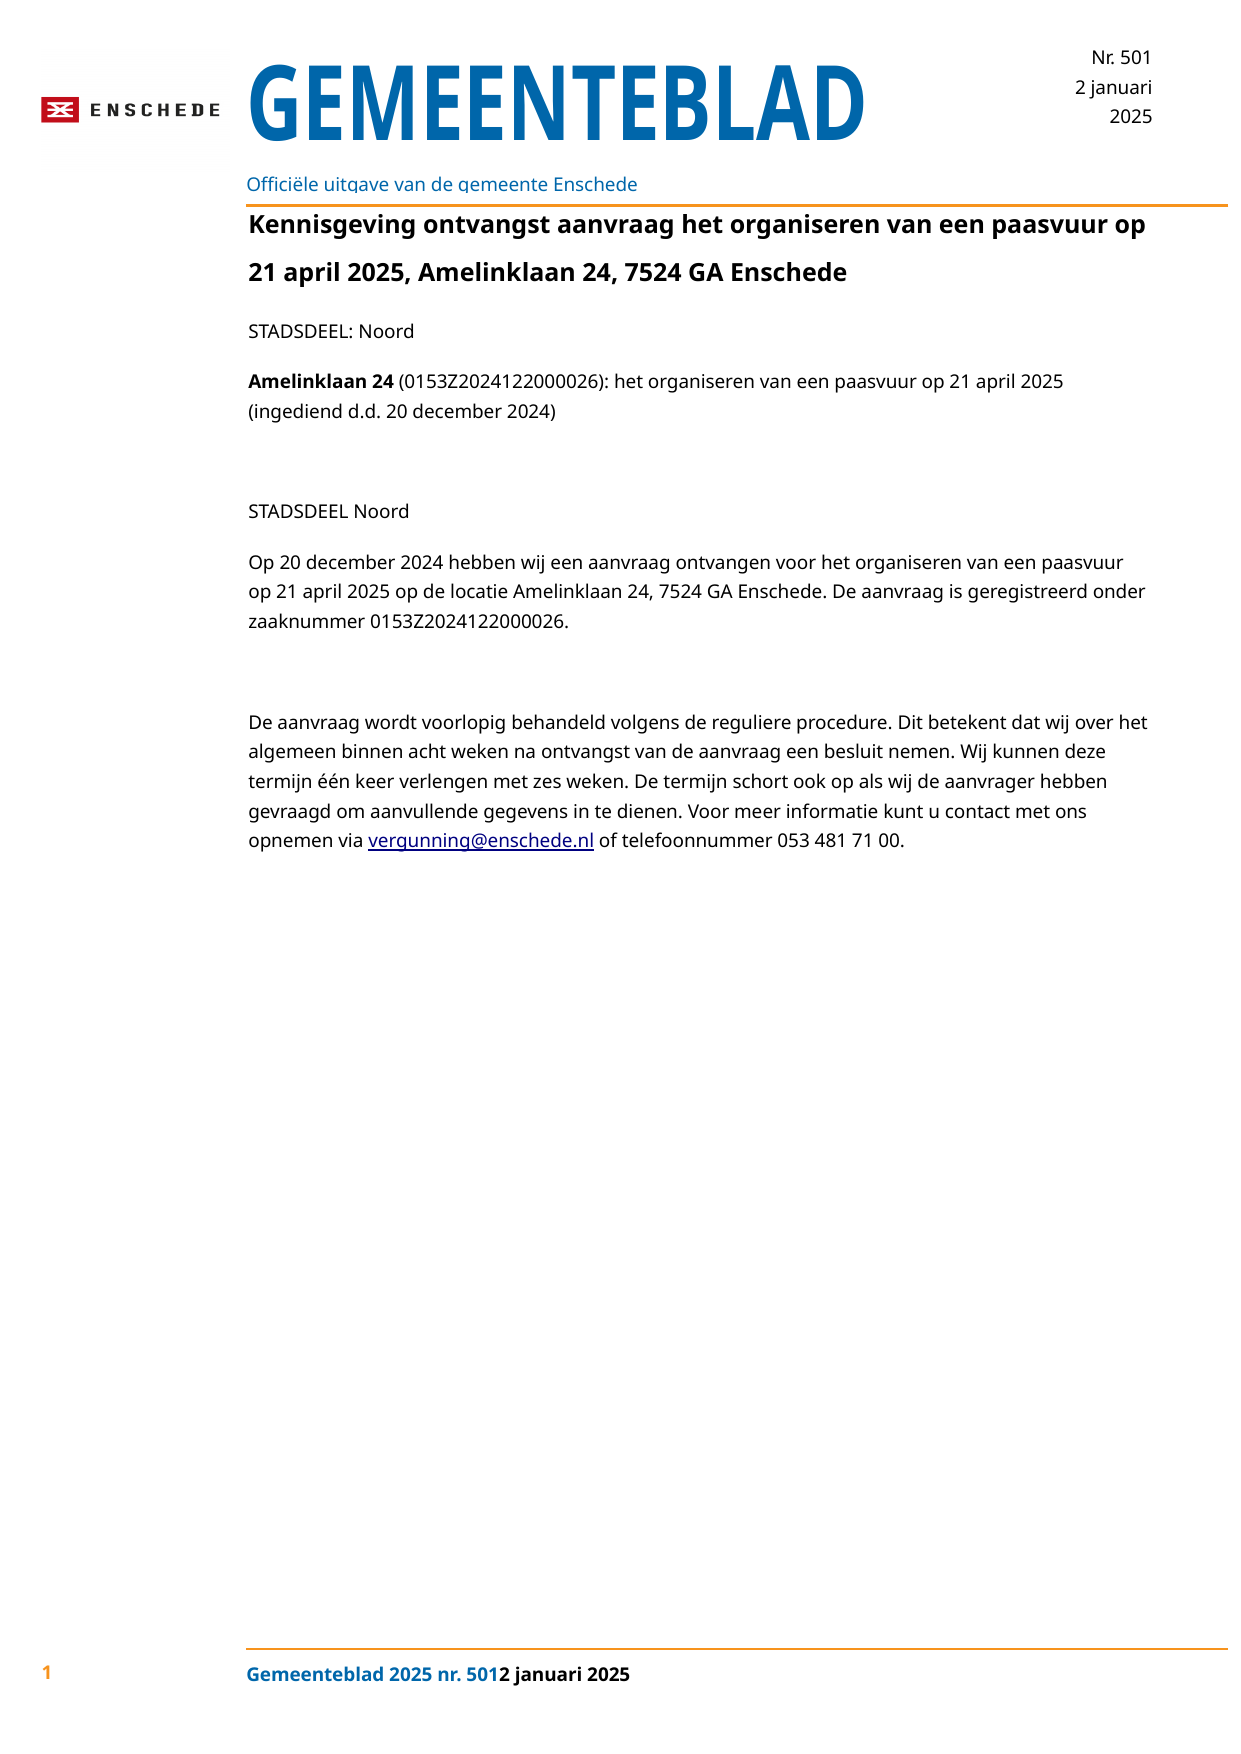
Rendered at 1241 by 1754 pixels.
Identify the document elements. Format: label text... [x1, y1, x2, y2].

text De aanvraag wordt voorlopig behandeld volgens de reguliere procedure. Dit betekent dat wij over het algemeen binnen acht weken na ontvangst van de aanvraag een besluit nemen. Wij kunnen deze termijn één keer verlengen met zes weken. De termijn schort ook op als wij de aanvrager hebben gevraagd om aanvullende gegevens in te dienen. Voor meer informatie kunt u contact met ons opnemen via vergunning@enschede.nl of telefoonnummer 053 481 71 00. [248, 709, 1152, 853]
text Kennisgeving ontvangst aanvraag het organiseren van een paasvuur op 21 april 2025, Amelinklaan 24, 7524 GA Enschede [248, 207, 1152, 288]
text STADSDEEL Noord [248, 499, 1152, 524]
text STADSDEEL: Noord [248, 318, 1152, 344]
text Op 20 december 2024 hebben wij een aanvraag ontvangen voor het organiseren van een paasvuur op 21 april 2025 op de locatie Amelinklaan 24, 7524 GA Enschede. De aanvraag is geregistreerd onder zaaknummer 0153Z2024122000026. [248, 549, 1152, 634]
picture [41, 47, 231, 172]
text Amelinklaan 24 (0153Z2024122000026): het organiseren van een paasvuur op 21 april 2025 (ingediend d.d. 20 december 2024) [248, 368, 1152, 424]
